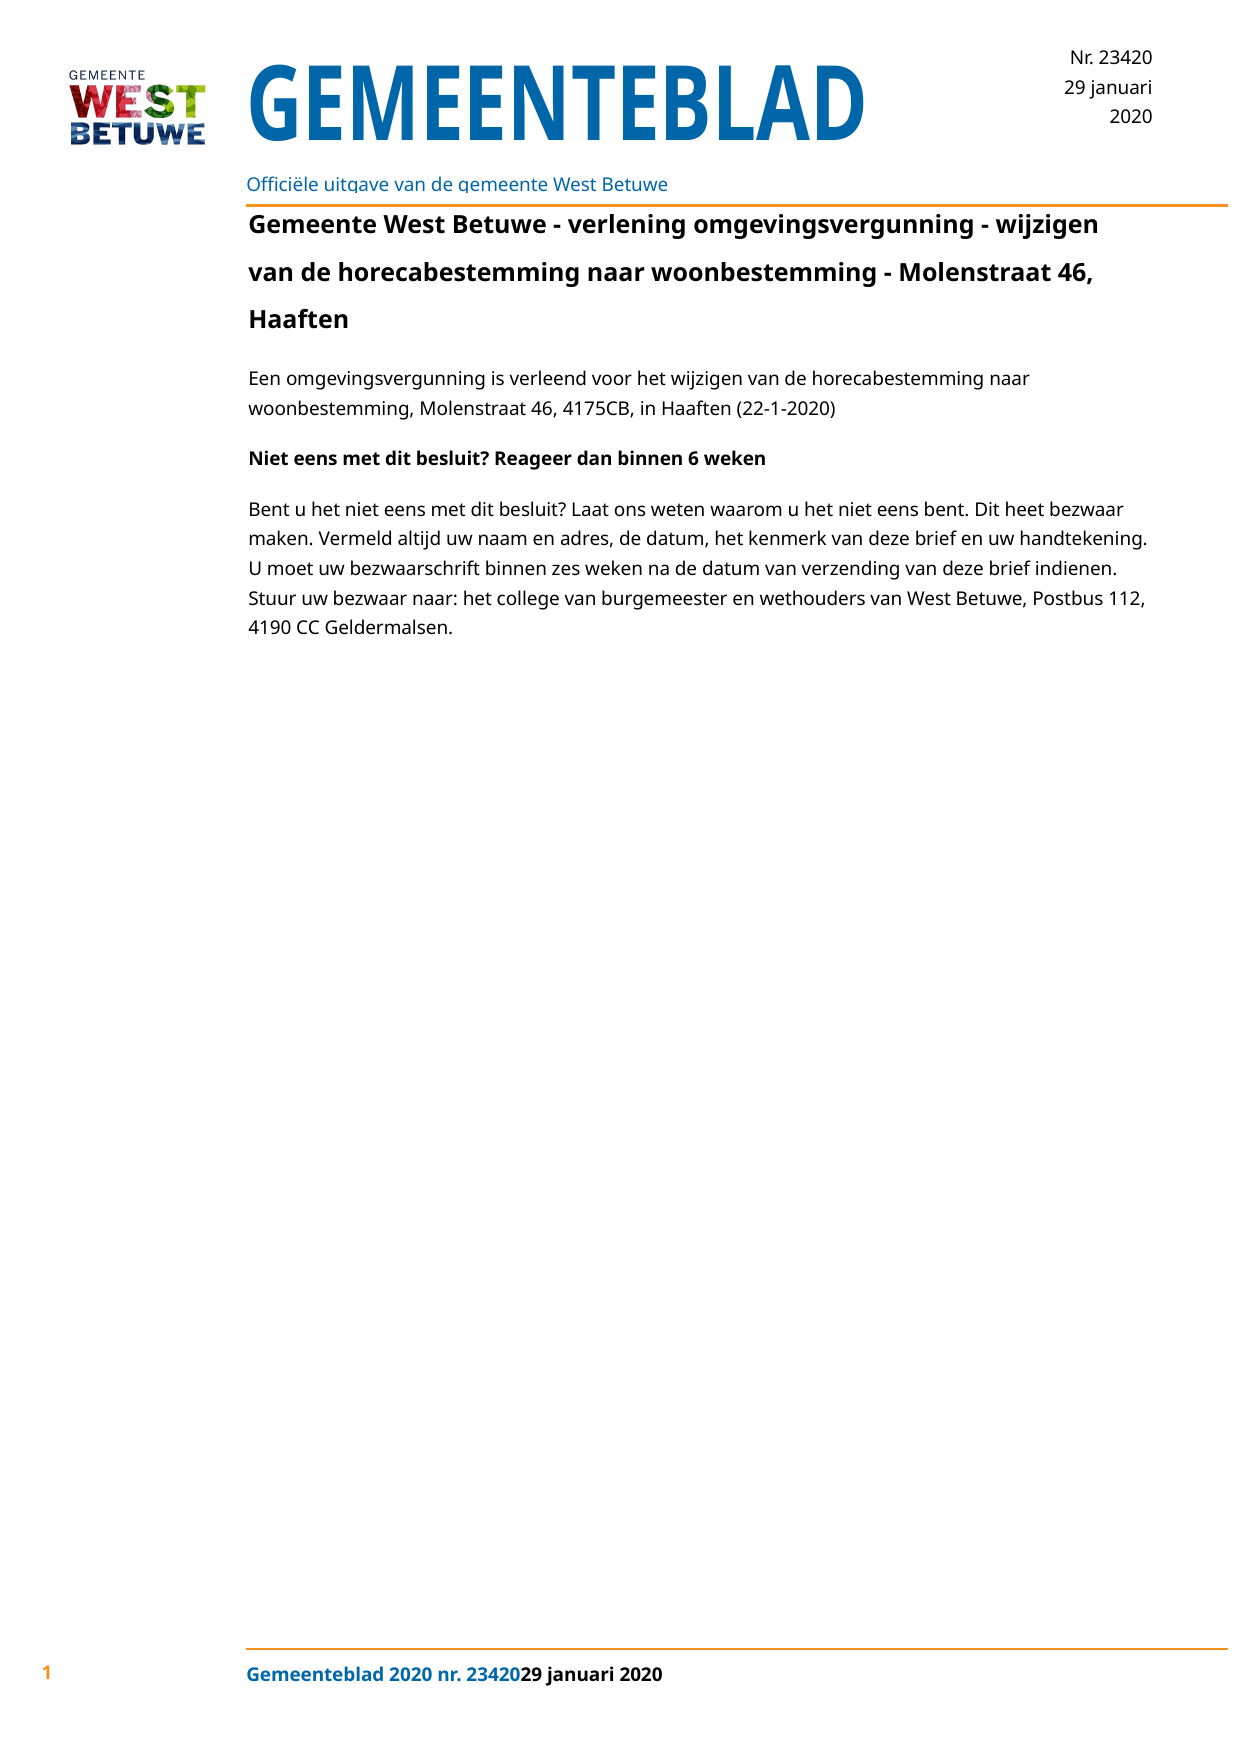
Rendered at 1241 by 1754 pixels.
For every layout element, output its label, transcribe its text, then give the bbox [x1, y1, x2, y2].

text Een omgevingsvergunning is verleend voor het wijzigen van de horecabestemming naar woonbestemming, Molenstraat 46, 4175CB, in Haaften (22-1-2020) [248, 366, 1152, 421]
text Bent u het niet eens met dit besluit? Laat ons weten waarom u het niet eens bent. Dit heet bezwaar maken. Vermeld altijd uw naam en adres, de datum, het kenmerk van deze brief en uw handtekening. U moet uw bezwaarschrift binnen zes weken na de datum van verzending van deze brief indienen. Stuur uw bezwaar naar: het college van burgemeester en wethouders van West Betuwe, Postbus 112, 4190 CC Geldermalsen. [248, 496, 1152, 640]
picture [41, 47, 231, 172]
text Niet eens met dit besluit? Reageer dan binnen 6 weken [248, 446, 1152, 471]
text Gemeente West Betuwe - verlening omgevingsvergunning - wijzigen van de horecabestemming naar woonbestemming - Molenstraat 46, Haaften [248, 207, 1152, 336]
